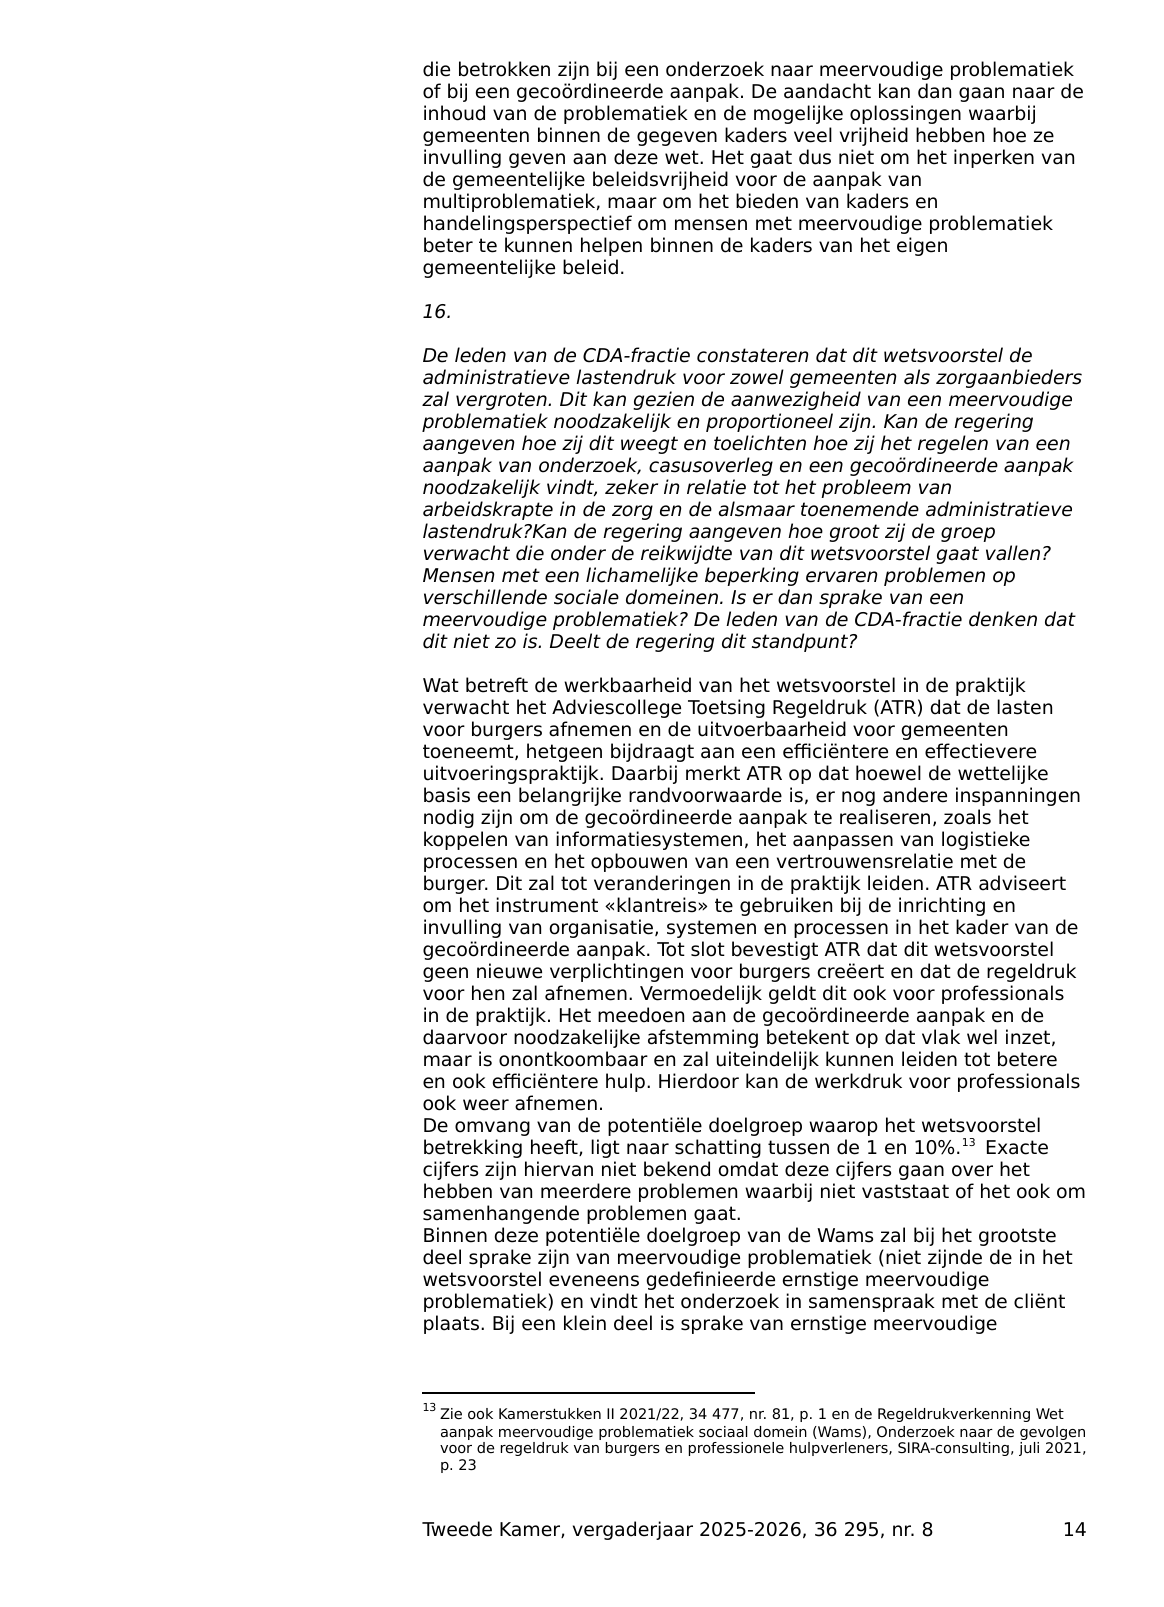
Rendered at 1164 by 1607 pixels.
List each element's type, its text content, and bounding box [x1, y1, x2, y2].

text Zie ook Kamerstukken II 2021/22, 34 477, nr. 81, p. 1 en de Regeldrukverkenning Wet aanpak meervoudige problematiek sociaal domein (Wams), Onderzoek naar de gevolgen voor de regeldruk van burgers en professionele hulpverleners, SIRA-consulting, juli 2021, p. 23 [422, 1402, 1087, 1474]
subtitle 16. [422, 301, 1087, 323]
text die betrokken zijn bij een onderzoek naar meervoudige problematiek of bij een gecoördineerde aanpak. De aandacht kan dan gaan naar de inhoud van de problematiek en de mogelijke oplossingen waarbij gemeenten binnen de gegeven kaders veel vrijheid hebben hoe ze invulling geven aan deze wet. Het gaat dus niet om het inperken van de gemeentelijke beleidsvrijheid voor de aanpak van multiproblematiek, maar om het bieden van kaders en handelingsperspectief om mensen met meervoudige problematiek beter te kunnen helpen binnen de kaders van het eigen gemeentelijke beleid. [422, 59, 1087, 279]
text Wat betreft de werkbaarheid van het wetsvoorstel in de praktijk verwacht het Adviescollege Toetsing Regeldruk (ATR) dat de lasten voor burgers afnemen en de uitvoerbaarheid voor gemeenten toeneemt, hetgeen bijdraagt aan een efficiëntere en effectievere uitvoeringspraktijk. Daarbij merkt ATR op dat hoewel de wettelijke basis een belangrijke randvoorwaarde is, er nog andere inspanningen nodig zijn om de gecoördineerde aanpak te realiseren, zoals het koppelen van informatiesystemen, het aanpassen van logistieke processen en het opbouwen van een vertrouwensrelatie met de burger. Dit zal tot veranderingen in de praktijk leiden. ATR adviseert om het instrument «klantreis» te gebruiken bij de inrichting en invulling van organisatie, systemen en processen in het kader van de gecoördineerde aanpak. Tot slot bevestigt ATR dat dit wetsvoorstel geen nieuwe verplichtingen voor burgers creëert en dat de regeldruk voor hen zal afnemen. Vermoedelijk geldt dit ook voor professionals in de praktijk. Het meedoen aan de gecoördineerde aanpak en de daarvoor noodzakelijke afstemming betekent op dat vlak wel inzet, maar is onontkoombaar en zal uiteindelijk kunnen leiden tot betere en ook efficiëntere hulp. Hierdoor kan de werkdruk voor professionals ook weer afnemen. [422, 675, 1087, 1115]
text Binnen deze potentiële doelgroep van de Wams zal bij het grootste deel sprake zijn van meervoudige problematiek (niet zijnde de in het wetsvoorstel eveneens gedefinieerde ernstige meervoudige problematiek) en vindt het onderzoek in samenspraak met de cliënt plaats. Bij een klein deel is sprake van ernstige meervoudige [422, 1224, 1087, 1334]
text De leden van de CDA-fractie constateren dat dit wetsvoorstel de administratieve lastendruk voor zowel gemeenten als zorgaanbieders zal vergroten. Dit kan gezien de aanwezigheid van een meervoudige problematiek noodzakelijk en proportioneel zijn. Kan de regering aangeven hoe zij dit weegt en toelichten hoe zij het regelen van een aanpak van onderzoek, casusoverleg en een gecoördineerde aanpak noodzakelijk vindt, zeker in relatie tot het probleem van arbeidskrapte in de zorg en de alsmaar toenemende administratieve lastendruk?Kan de regering aangeven hoe groot zij de groep verwacht die onder de reikwijdte van dit wetsvoorstel gaat vallen? Mensen met een lichamelijke beperking ervaren problemen op verschillende sociale domeinen. Is er dan sprake van een meervoudige problematiek? De leden van de CDA-fractie denken dat dit niet zo is. Deelt de regering dit standpunt? [422, 345, 1087, 653]
text De omvang van de potentiële doelgroep waarop het wetsvoorstel betrekking heeft, ligt naar schatting tussen de 1 en 10%. Exacte cijfers zijn hiervan niet bekend omdat deze cijfers gaan over het hebben van meerdere problemen waarbij niet vaststaat of het ook om samenhangende problemen gaat. [422, 1115, 1087, 1224]
